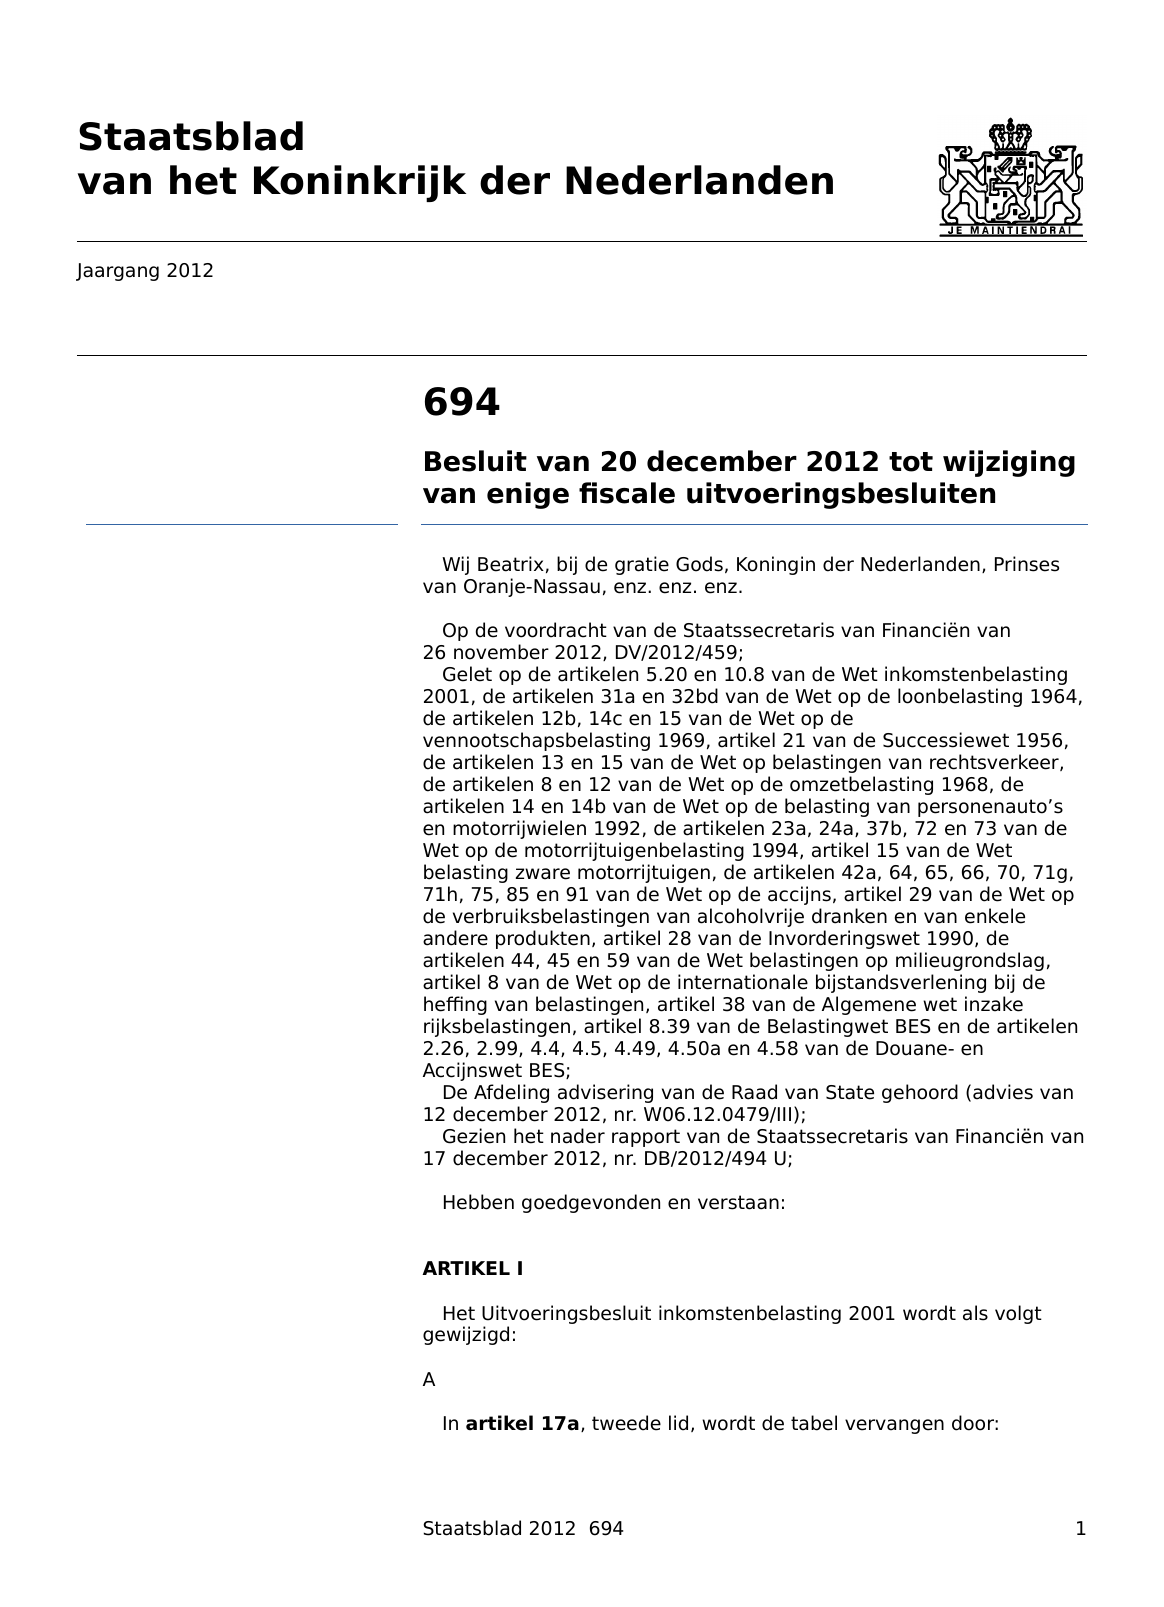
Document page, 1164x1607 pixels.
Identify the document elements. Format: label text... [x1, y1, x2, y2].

text Het Uitvoeringsbesluit inkomstenbelasting 2001 wordt als volgt gewijzigd: [422, 1302, 1087, 1346]
picture [936, 115, 1087, 240]
subtitle ARTIKEL I [422, 1258, 1087, 1280]
table_header [886, 100, 1087, 241]
text Hebben goedgevonden en verstaan: [422, 1192, 1087, 1214]
table_cell Jaargang 2012 [77, 242, 1087, 355]
subtitle 694 [422, 381, 1087, 424]
text In artikel 17a, tweede lid, wordt de tabel vervangen door: [422, 1413, 1087, 1435]
text Gezien het nader rapport van de Staatssecretaris van Financiën van 17 december 2012, nr. DB/2012/494 U; [422, 1126, 1087, 1170]
text De Afdeling advisering van de Raad van State gehoord (advies van 12 december 2012, nr. W06.12.0479/III); [422, 1082, 1087, 1126]
text Op de voordracht van de Staatssecretaris van Financiën van 26 november 2012, DV/2012/459; [422, 620, 1087, 664]
text A [422, 1368, 1087, 1391]
text Gelet op de artikelen 5.20 en 10.8 van de Wet inkomstenbelasting 2001, de artikelen 31a en 32bd van de Wet op de loonbelasting 1964, de artikelen 12b, 14c en 15 van de Wet op de vennootschapsbelasting 1969, artikel 21 van de Successiewet 1956, de artikelen 13 en 15 van de Wet op belastingen van rechtsverkeer, de artikelen 8 en 12 van de Wet op de omzetbelasting 1968, de artikelen 14 en 14b van de Wet op de belasting van personenauto’s en motorrijwielen 1992, de artikelen 23a, 24a, 37b, 72 en 73 van de Wet op de motorrijtuigenbelasting 1994, artikel 15 van de Wet belasting zware motorrijtuigen, de artikelen 42a, 64, 65, 66, 70, 71g, 71h, 75, 85 en 91 van de Wet op de accijns, artikel 29 van de Wet op de verbruiksbelastingen van alcoholvrije dranken en van enkele andere produkten, artikel 28 van de Invorderingswet 1990, de artikelen 44, 45 en 59 van de Wet belastingen op milieugrondslag, artikel 8 van de Wet op de internationale bijstandsverlening bij de heffing van belastingen, artikel 38 van de Algemene wet inzake rijksbelastingen, artikel 8.39 van de Belastingwet BES en de artikelen 2.26, 2.99, 4.4, 4.5, 4.49, 4.50a en 4.58 van de Douane- en Accijnswet BES; [422, 664, 1087, 1082]
text Besluit van 20 december 2012 tot wijziging van enige fiscale uitvoeringsbesluiten [422, 447, 1087, 510]
table_header Staatsblad van het Koninkrijk der Nederlanden [77, 100, 886, 241]
text Wij Beatrix, bij de gratie Gods, Koningin der Nederlanden, Prinses van Oranje-Nassau, enz. enz. enz. [422, 554, 1087, 598]
